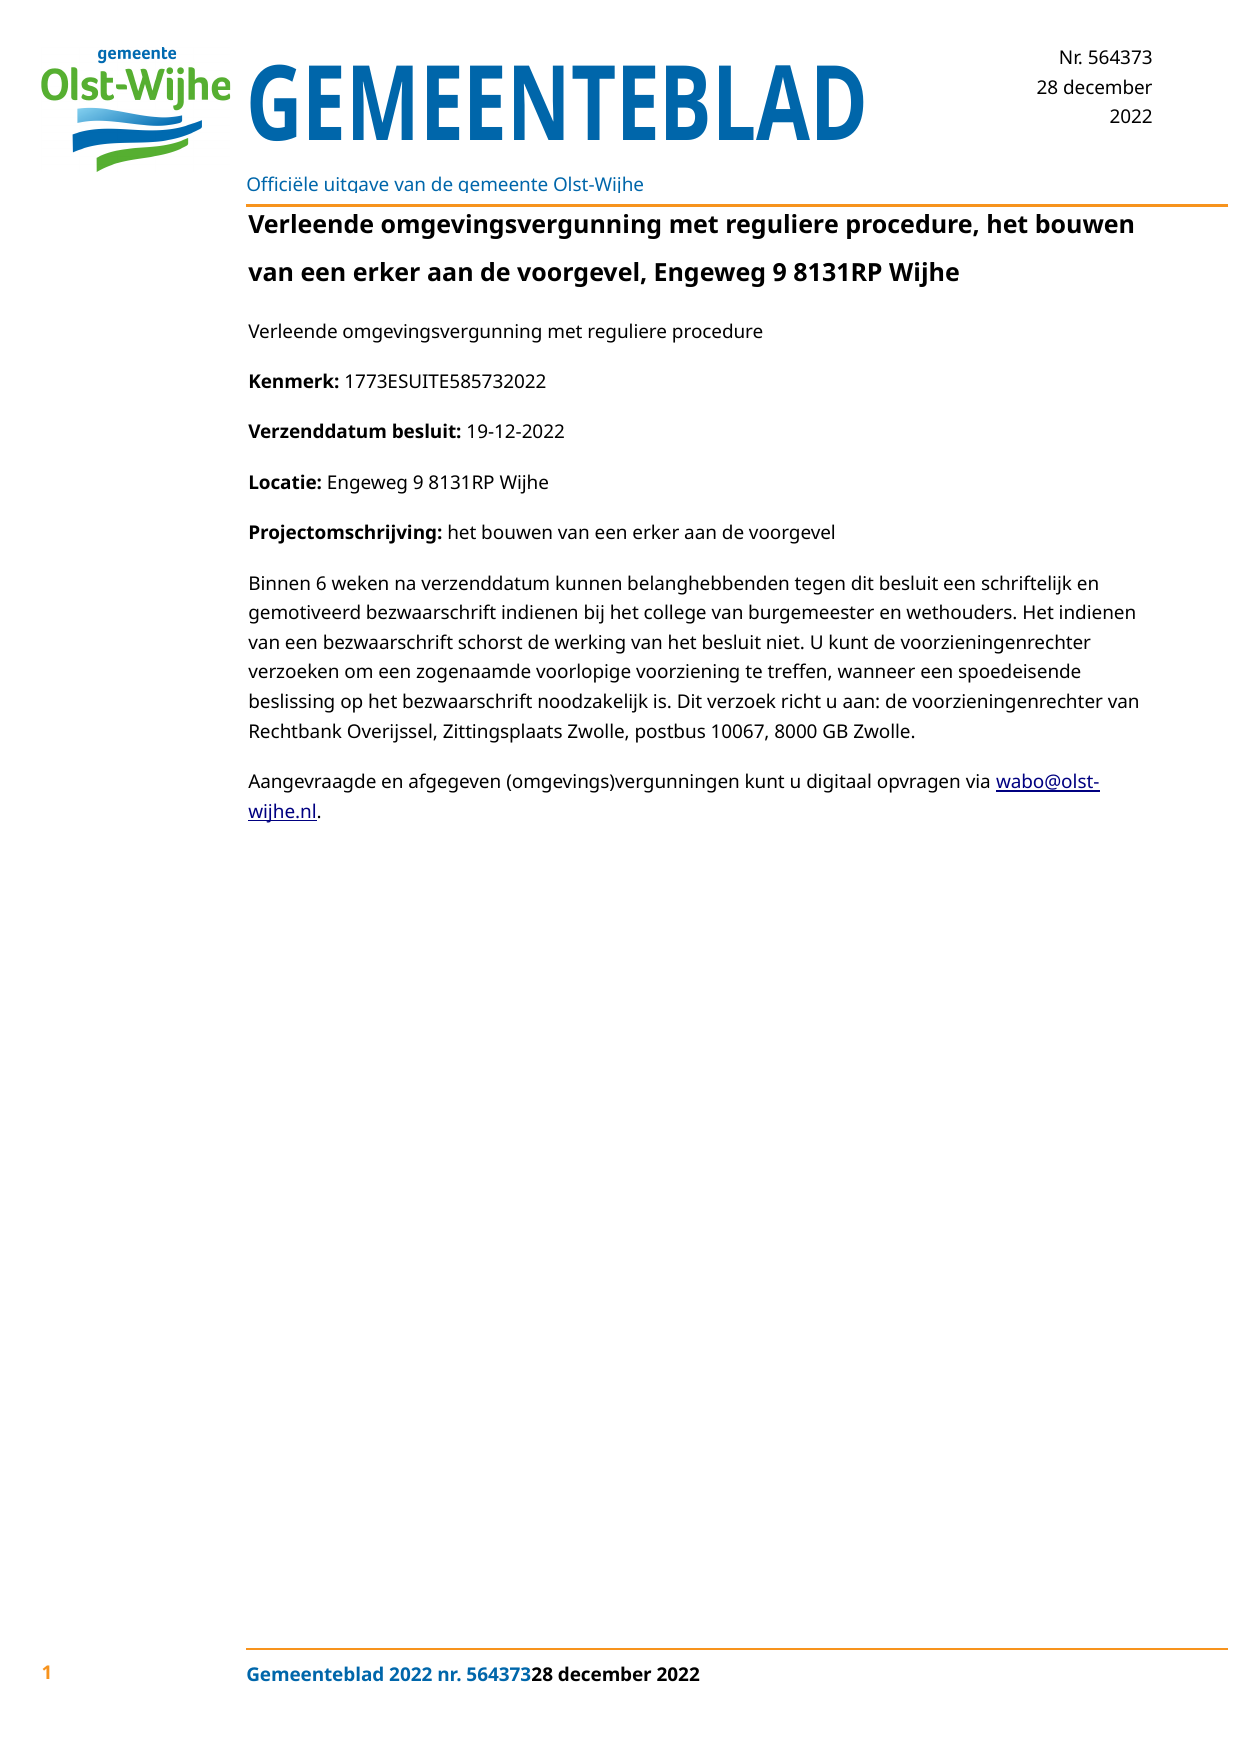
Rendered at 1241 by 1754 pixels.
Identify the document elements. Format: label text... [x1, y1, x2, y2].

text Verleende omgevingsvergunning met reguliere procedure [248, 318, 1152, 344]
text Binnen 6 weken na verzenddatum kunnen belanghebbenden tegen dit besluit een schriftelijk en gemotiveerd bezwaarschrift indienen bij het college van burgemeester en wethouders. Het indienen van een bezwaarschrift schorst de werking van het besluit niet. U kunt de voorzieningenrechter verzoeken om een zogenaamde voorlopige voorziening te treffen, wanneer een spoedeisende beslissing op het bezwaarschrift noodzakelijk is. Dit verzoek richt u aan: de voorzieningenrechter van Rechtbank Overijssel, Zittingsplaats Zwolle, postbus 10067, 8000 GB Zwolle. [248, 570, 1152, 744]
text Kenmerk: 1773ESUITE585732022 [248, 368, 1152, 394]
picture [41, 47, 231, 172]
text Locatie: Engeweg 9 8131RP Wijhe [248, 469, 1152, 495]
text Aangevraagde en afgegeven (omgevings)vergunningen kunt u digitaal opvragen via wabo@olst-wijhe.nl. [248, 768, 1152, 824]
text Projectomschrijving: het bouwen van een erker aan de voorgevel [248, 519, 1152, 545]
text Verzenddatum besluit: 19-12-2022 [248, 419, 1152, 444]
text Verleende omgevingsvergunning met reguliere procedure, het bouwen van een erker aan de voorgevel, Engeweg 9 8131RP Wijhe [248, 207, 1152, 288]
